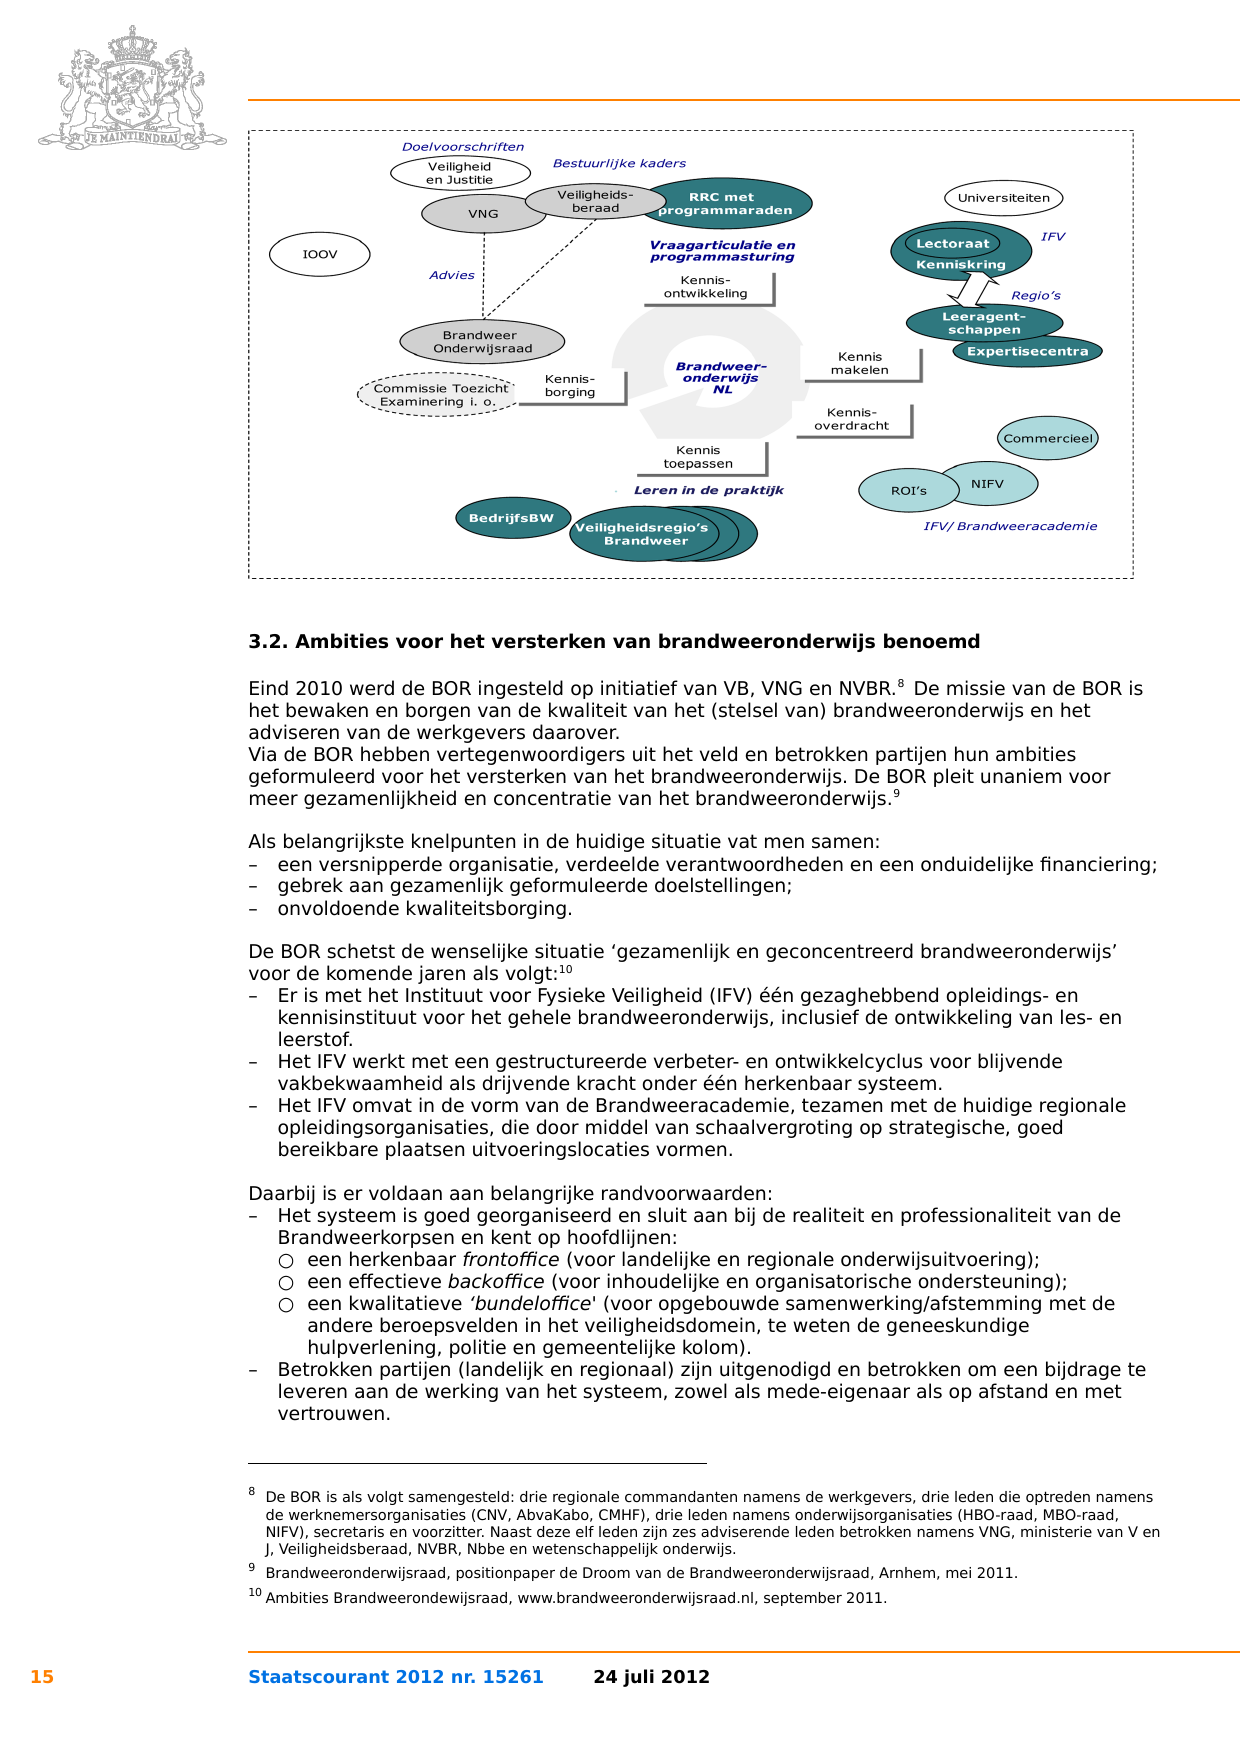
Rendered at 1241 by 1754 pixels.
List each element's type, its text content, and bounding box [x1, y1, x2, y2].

text De BOR schetst de wenselijke situatie ‘gezamenlijk en geconcentreerd brandweeronderwijs’ voor de komende jaren als volgt: [248, 941, 1163, 985]
text Als belangrijkste knelpunten in de huidige situatie vat men samen: [248, 831, 1163, 853]
text ○ een herkenbaar frontoffice (voor landelijke en regionale onderwijsuitvoering); [278, 1249, 1163, 1271]
picture [248, 130, 1134, 579]
text Eind 2010 werd de BOR ingesteld op initiatief van VB, VNG en NVBR. De missie van de BOR is het bewaken en borgen van de kwaliteit van het (stelsel van) brandweeronderwijs en het adviseren van de werkgevers daarover. [248, 678, 1163, 744]
text – een versnipperde organisatie, verdeelde verantwoordheden en een onduidelijke financiering; [248, 853, 1163, 875]
text Brandweeronderwijsraad, positionpaper de Droom van de Brandweeronderwijsraad, Arnhem, mei 2011. [248, 1561, 1163, 1583]
text – Het systeem is goed georganiseerd en sluit aan bij de realiteit en professionaliteit van de Brandweerkorpsen en kent op hoofdlijnen: [248, 1205, 1163, 1249]
subtitle 3.2. Ambities voor het versterken van brandweeronderwijs benoemd [248, 631, 1163, 653]
text – Het IFV omvat in de vorm van de Brandweeracademie, tezamen met de huidige regionale opleidingsorganisaties, die door middel van schaalvergroting op strategische, goed bereikbare plaatsen uitvoeringslocaties vormen. [248, 1095, 1163, 1161]
text Via de BOR hebben vertegenwoordigers uit het veld en betrokken partijen hun ambities geformuleerd voor het versterken van het brandweeronderwijs. De BOR pleit unaniem voor meer gezamenlijkheid en concentratie van het brandweeronderwijs. [248, 744, 1163, 809]
text – Het IFV werkt met een gestructureerde verbeter- en ontwikkelcyclus voor blijvende vakbekwaamheid als drijvende kracht onder één herkenbaar systeem. [248, 1051, 1163, 1095]
text Ambities Brandweerondewijsraad, www.brandweeronderwijsraad.nl, september 2011. [248, 1586, 1163, 1608]
picture [38, 25, 227, 150]
text – onvoldoende kwaliteitsborging. [248, 897, 1163, 919]
text ○ een kwalitatieve ‘bundeloffice' (voor opgebouwde samenwerking/afstemming met de andere beroepsvelden in het veiligheidsdomein, te weten de geneeskundige hulpverlening, politie en gemeentelijke kolom). [278, 1293, 1163, 1359]
text – Er is met het Instituut voor Fysieke Veiligheid (IFV) één gezaghebbend opleidings- en kennisinstituut voor het gehele brandweeronderwijs, inclusief de ontwikkeling van les- en leerstof. [248, 985, 1163, 1051]
text ○ een effectieve backoffice (voor inhoudelijke en organisatorische ondersteuning); [278, 1271, 1163, 1293]
text – gebrek aan gezamenlijk geformuleerde doelstellingen; [248, 875, 1163, 897]
text – Betrokken partijen (landelijk en regionaal) zijn uitgenodigd en betrokken om een bijdrage te leveren aan de werking van het systeem, zowel als mede-eigenaar als op afstand en met vertrouwen. [248, 1359, 1163, 1425]
text De BOR is als volgt samengesteld: drie regionale commandanten namens de werkgevers, drie leden die optreden namens de werknemersorganisaties (CNV, AbvaKabo, CMHF), drie leden namens onderwijsorganisaties (HBO-raad, MBO-raad, NIFV), secretaris en voorzitter. Naast deze elf leden zijn zes adviserende leden betrokken namens VNG, ministerie van V en J, Veiligheidsberaad, NVBR, Nbbe en wetenschappelijk onderwijs. [248, 1485, 1163, 1558]
text Daarbij is er voldaan aan belangrijke randvoorwaarden: [248, 1183, 1163, 1205]
